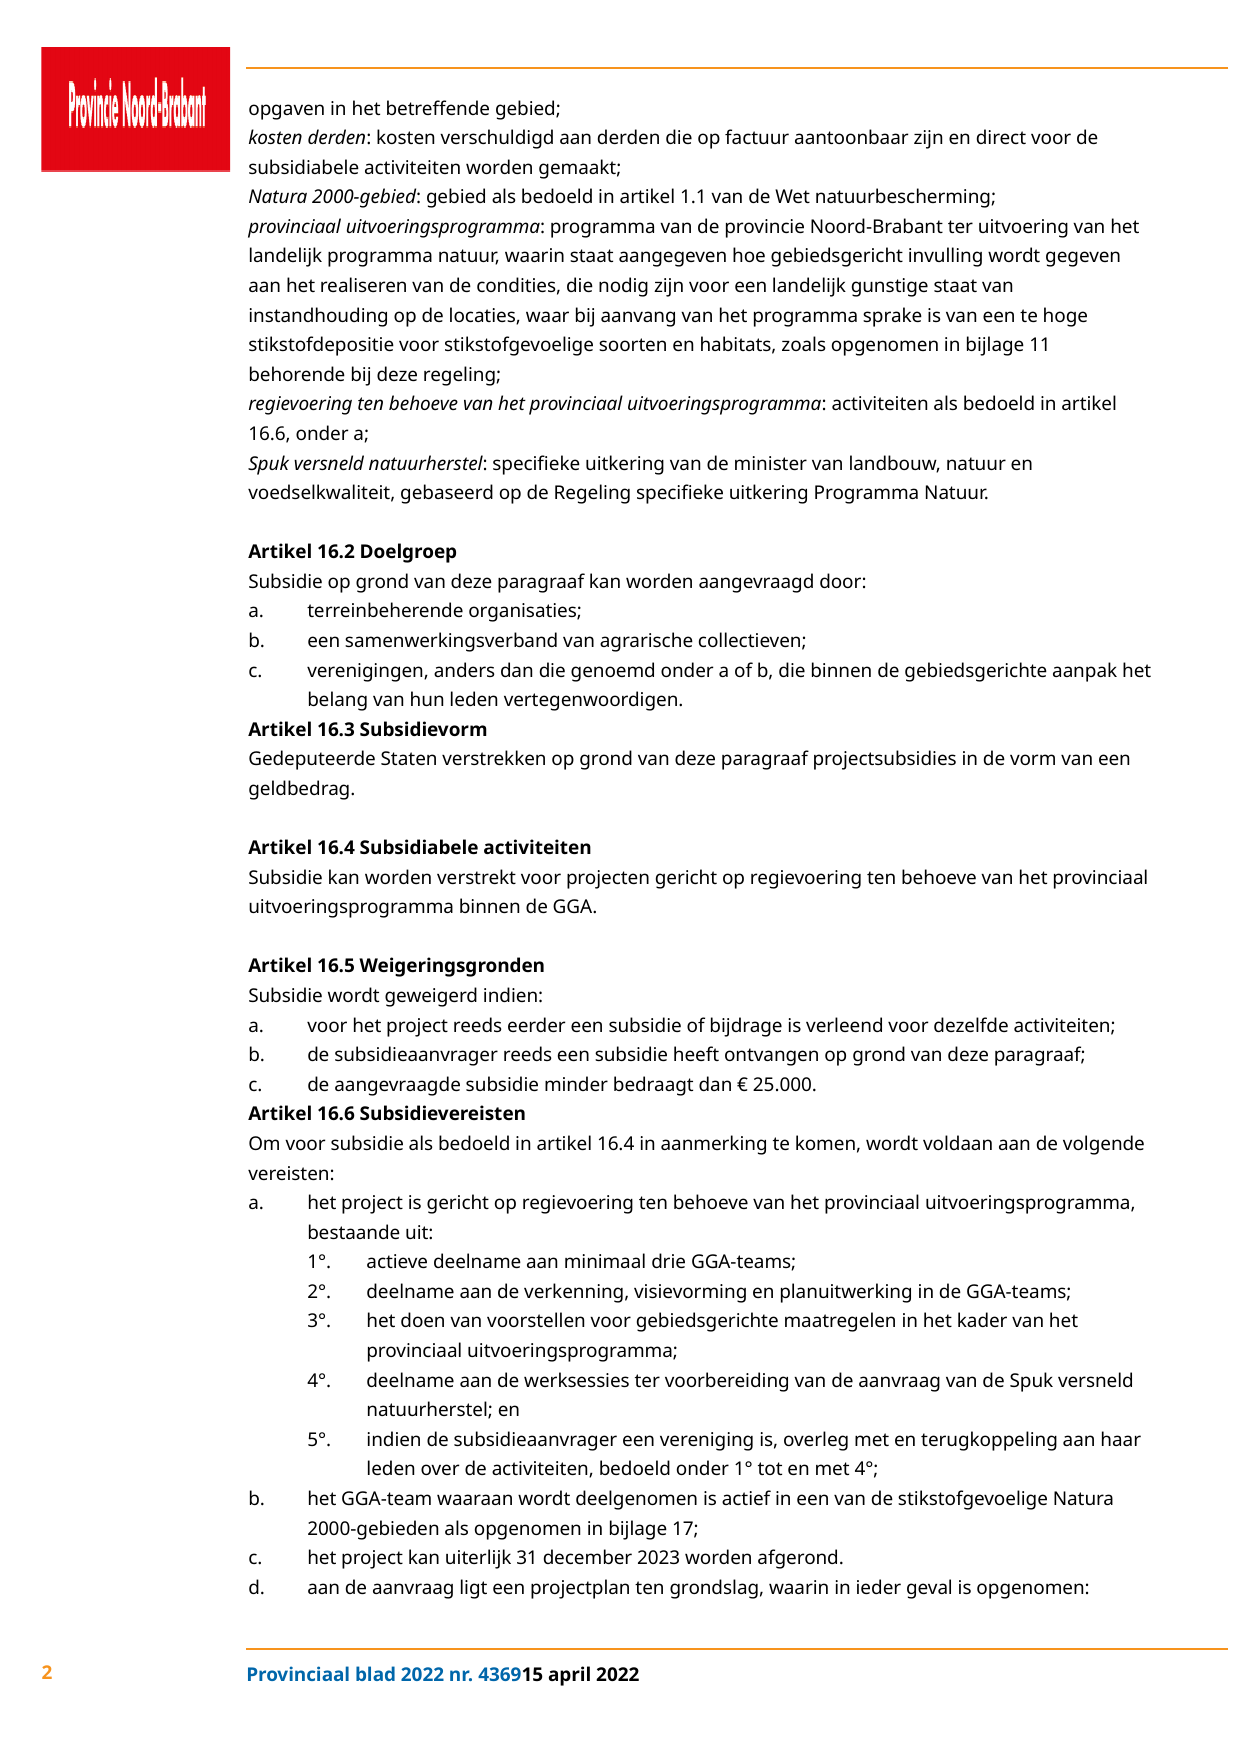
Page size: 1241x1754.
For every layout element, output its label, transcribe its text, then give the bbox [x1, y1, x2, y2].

list voor het project reeds eerder een subsidie of bijdrage is verleend voor dezelfde activiteiten; [248, 1012, 1152, 1038]
list aan de aanvraag ligt een projectplan ten grondslag, waarin in ieder geval is opgenomen: [248, 1574, 1152, 1600]
list deelname aan de verkenning, visievorming en planuitwerking in de GGA-teams; [307, 1278, 1152, 1304]
text Artikel 16.6 Subsidievereisten [248, 1101, 1152, 1126]
list het doen van voorstellen voor gebiedsgerichte maatregelen in het kader van het provinciaal uitvoeringsprogramma; [307, 1308, 1152, 1363]
list het project is gericht op regievoering ten behoeve van het provinciaal uitvoeringsprogramma, bestaande uit: [248, 1189, 1152, 1245]
text Spuk versneld natuurherstel: specifieke uitkering van de minister van landbouw, natuur en voedselkwaliteit, gebaseerd op de Regeling specifieke uitkering Programma Natuur. [248, 450, 1152, 505]
text opgaven in het betreffende gebied; [248, 95, 1152, 121]
list het project kan uiterlijk 31 december 2023 worden afgerond. [248, 1544, 1152, 1570]
text Artikel 16.5 Weigeringsgronden [248, 953, 1152, 978]
list terreinbeherende organisaties; [248, 598, 1152, 623]
text Artikel 16.4 Subsidiabele activiteiten [248, 834, 1152, 860]
list het GGA-team waaraan wordt deelgenomen is actief in een van de stikstofgevoelige Natura 2000-gebieden als opgenomen in bijlage 17; [248, 1485, 1152, 1541]
text provinciaal uitvoeringsprogramma: programma van de provincie Noord-Brabant ter uitvoering van het landelijk programma natuur, waarin staat aangegeven hoe gebiedsgericht invulling wordt gegeven aan het realiseren van de condities, die nodig zijn voor een landelijk gunstige staat van instandhouding op de locaties, waar bij aanvang van het programma sprake is van een te hoge stikstofdepositie voor stikstofgevoelige soorten en habitats, zoals opgenomen in bijlage 11 behorende bij deze regeling; [248, 213, 1152, 387]
list een samenwerkingsverband van agrarische collectieven; [248, 627, 1152, 653]
text Artikel 16.2 Doelgroep [248, 538, 1152, 564]
list verenigingen, anders dan die genoemd onder a of b, die binnen de gebiedsgerichte aanpak het belang van hun leden vertegenwoordigen. [248, 657, 1152, 712]
text Subsidie kan worden verstrekt voor projecten gericht op regievoering ten behoeve van het provinciaal uitvoeringsprogramma binnen de GGA. [248, 864, 1152, 919]
list de aangevraagde subsidie minder bedraagt dan € 25.000. [248, 1071, 1152, 1097]
text Gedeputeerde Staten verstrekken op grond van deze paragraaf projectsubsidies in de vorm van een geldbedrag. [248, 746, 1152, 801]
text Subsidie op grond van deze paragraaf kan worden aangevraagd door: [248, 568, 1152, 594]
text Natura 2000-gebied: gebied als bedoeld in artikel 1.1 van de Wet natuurbescherming; [248, 183, 1152, 209]
picture [41, 47, 231, 172]
list deelname aan de werksessies ter voorbereiding van de aanvraag van de Spuk versneld natuurherstel; en [307, 1367, 1152, 1422]
text kosten derden: kosten verschuldigd aan derden die op factuur aantoonbaar zijn en direct voor de subsidiabele activiteiten worden gemaakt; [248, 124, 1152, 180]
list indien de subsidieaanvrager een vereniging is, overleg met en terugkoppeling aan haar leden over de activiteiten, bedoeld onder 1° tot en met 4°; [307, 1426, 1152, 1481]
text Subsidie wordt geweigerd indien: [248, 982, 1152, 1008]
list de subsidieaanvrager reeds een subsidie heeft ontvangen op grond van deze paragraaf; [248, 1041, 1152, 1067]
list actieve deelname aan minimaal drie GGA-teams; [307, 1248, 1152, 1274]
text Artikel 16.3 Subsidievorm [248, 716, 1152, 742]
text regievoering ten behoeve van het provinciaal uitvoeringsprogramma: activiteiten als bedoeld in artikel 16.6, onder a; [248, 391, 1152, 446]
text Om voor subsidie als bedoeld in artikel 16.4 in aanmerking te komen, wordt voldaan aan de volgende vereisten: [248, 1130, 1152, 1186]
